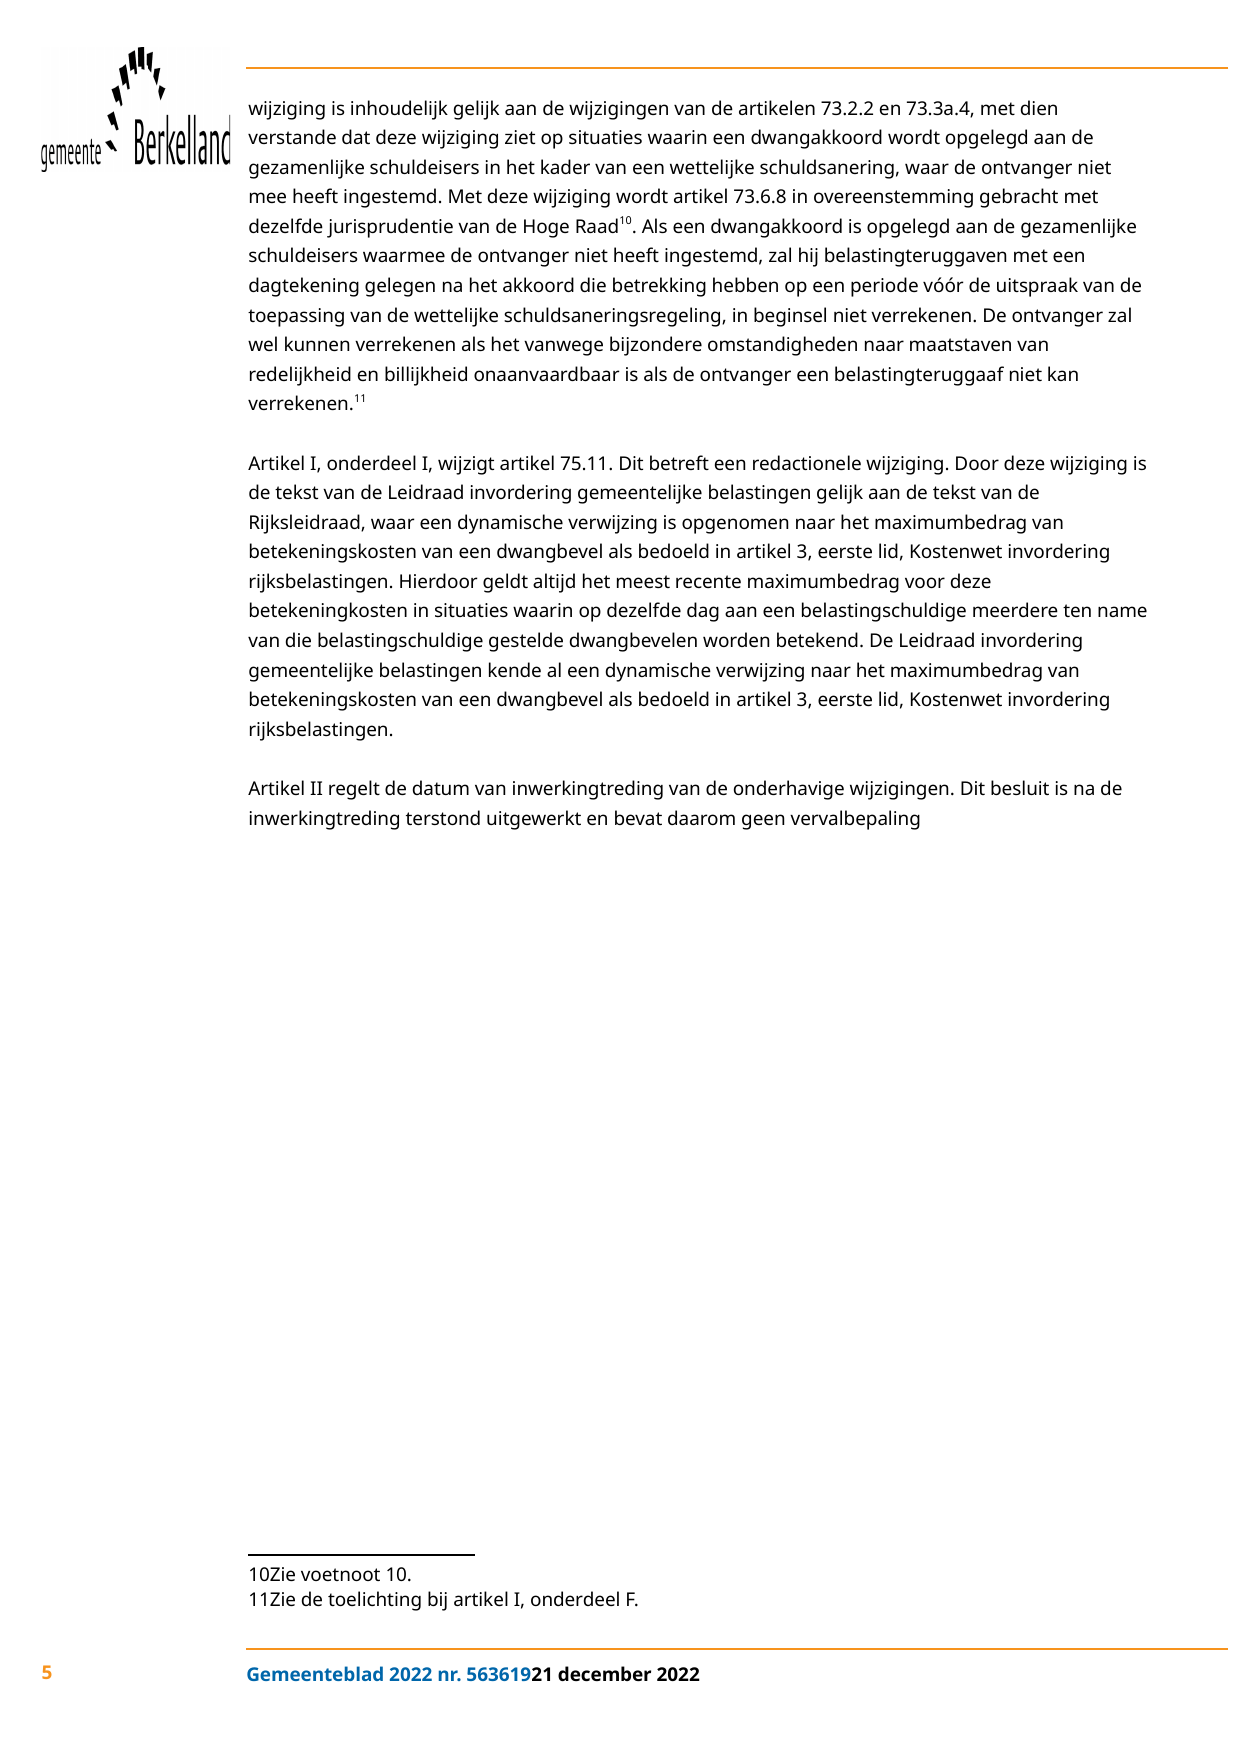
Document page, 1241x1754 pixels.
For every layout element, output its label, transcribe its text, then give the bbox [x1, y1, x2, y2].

text Zie de toelichting bij artikel I, onderdeel F. [248, 1586, 1152, 1612]
text wijziging is inhoudelijk gelijk aan de wijzigingen van de artikelen 73.2.2 en 73.3a.4, met dien verstande dat deze wijziging ziet op situaties waarin een dwangakkoord wordt opgelegd aan de gezamenlijke schuldeisers in het kader van een wettelijke schuldsanering, waar de ontvanger niet mee heeft ingestemd. Met deze wijziging wordt artikel 73.6.8 in overeenstemming gebracht met dezelfde jurisprudentie van de Hoge Raad. Als een dwangakkoord is opgelegd aan de gezamenlijke schuldeisers waarmee de ontvanger niet heeft ingestemd, zal hij belastingteruggaven met een dagtekening gelegen na het akkoord die betrekking hebben op een periode vóór de uitspraak van de toepassing van de wettelijke schuldsaneringsregeling, in beginsel niet verrekenen. De ontvanger zal wel kunnen verrekenen als het vanwege bijzondere omstandigheden naar maatstaven van redelijkheid en billijkheid onaanvaardbaar is als de ontvanger een belastingteruggaaf niet kan verrekenen. [248, 95, 1152, 416]
text Artikel I, onderdeel I, wijzigt artikel 75.11. Dit betreft een redactionele wijziging. Door deze wijziging is de tekst van de Leidraad invordering gemeentelijke belastingen gelijk aan de tekst van de Rijksleidraad, waar een dynamische verwijzing is opgenomen naar het maximumbedrag van betekeningskosten van een dwangbevel als bedoeld in artikel 3, eerste lid, Kostenwet invordering rijksbelastingen. Hierdoor geldt altijd het meest recente maximumbedrag voor deze betekeningkosten in situaties waarin op dezelfde dag aan een belastingschuldige meerdere ten name van die belastingschuldige gestelde dwangbevelen worden betekend. De Leidraad invordering gemeentelijke belastingen kende al een dynamische verwijzing naar het maximumbedrag van betekeningskosten van een dwangbevel als bedoeld in artikel 3, eerste lid, Kostenwet invordering rijksbelastingen. [248, 450, 1152, 742]
picture [41, 47, 231, 172]
text Zie voetnoot 10. [248, 1561, 1152, 1586]
text Artikel II regelt de datum van inwerkingtreding van de onderhavige wijzigingen. Dit besluit is na de inwerkingtreding terstond uitgewerkt en bevat daarom geen vervalbepaling [248, 775, 1152, 831]
